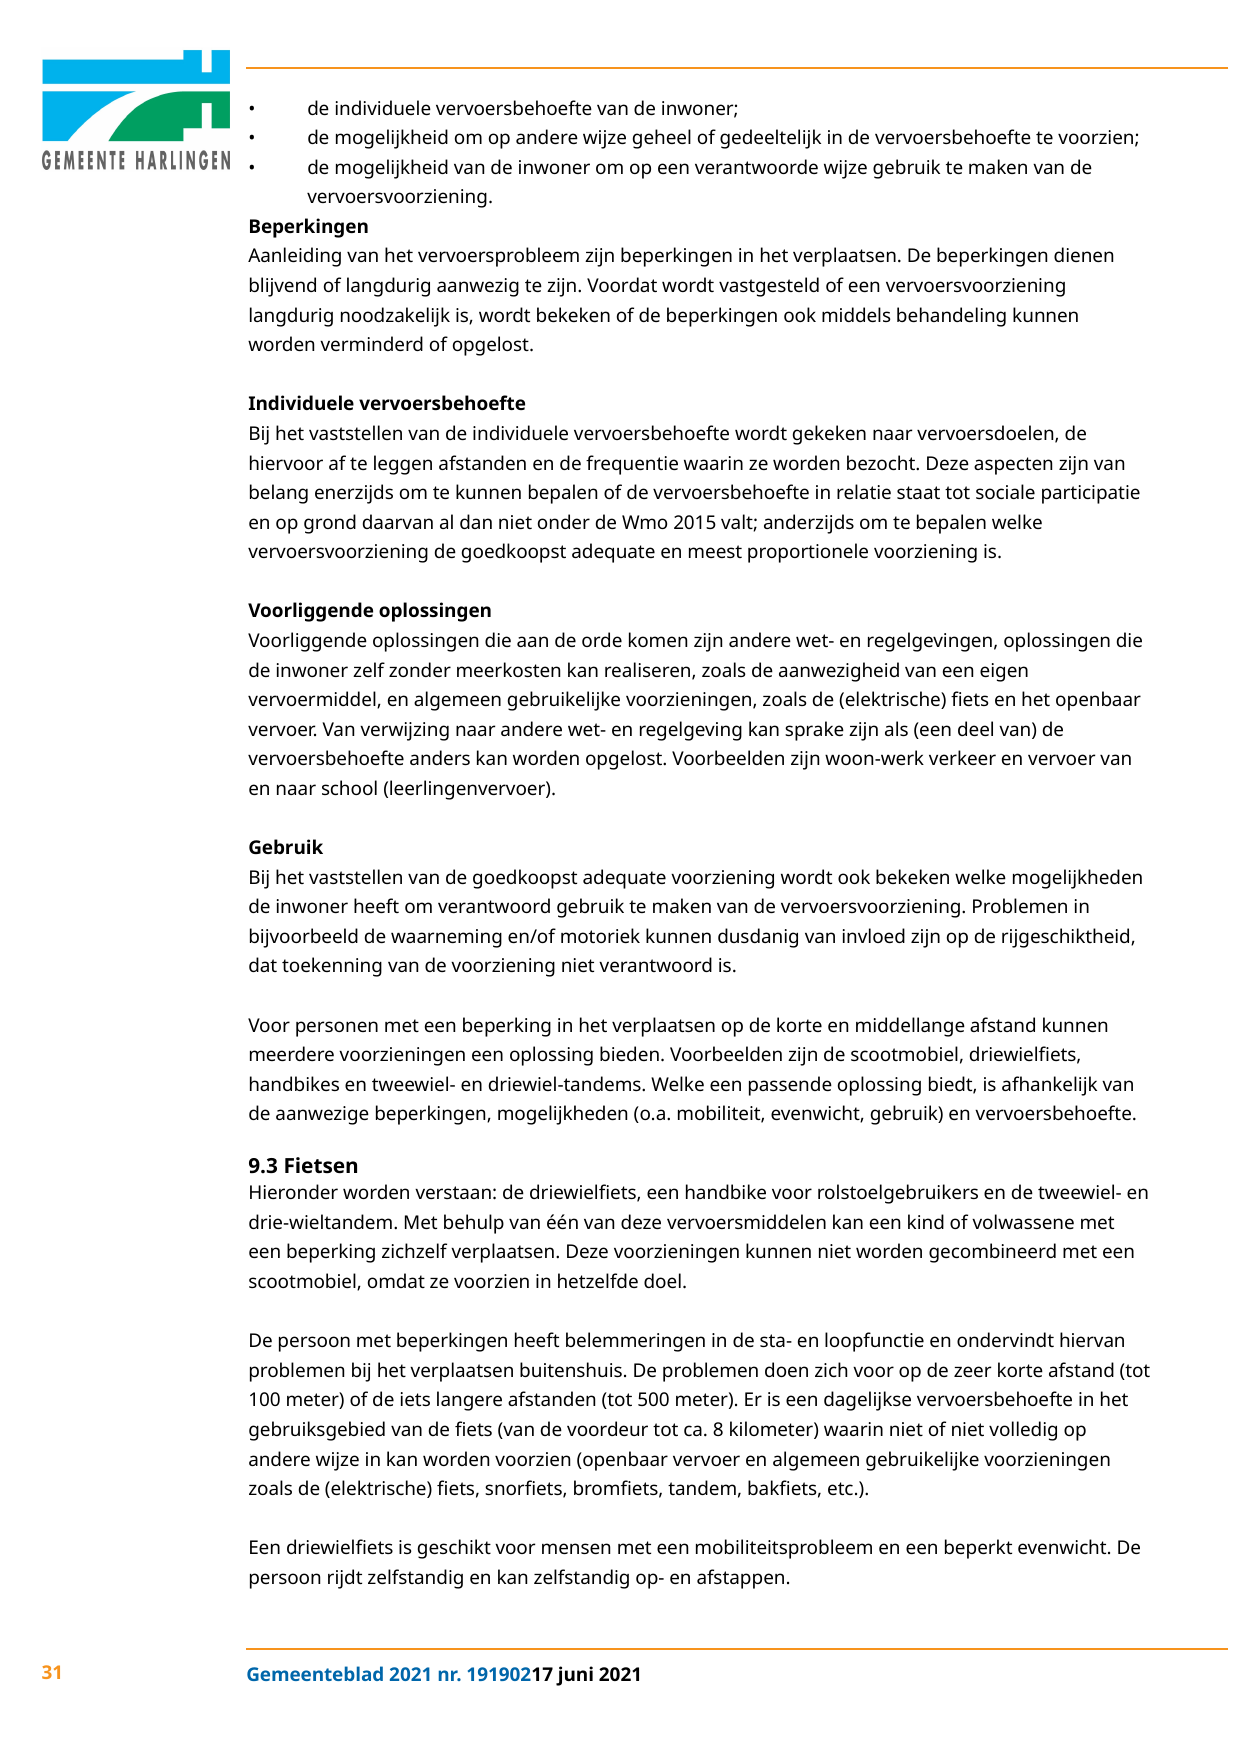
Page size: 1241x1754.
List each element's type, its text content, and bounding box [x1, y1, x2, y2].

text Individuele vervoersbehoefte [248, 391, 1152, 416]
list de mogelijkheid van de inwoner om op een verantwoorde wijze gebruik te maken van de vervoersvoorziening. [248, 154, 1152, 209]
text De persoon met beperkingen heeft belemmeringen in de sta- en loopfunctie en ondervindt hiervan problemen bij het verplaatsen buitenshuis. De problemen doen zich voor op de zeer korte afstand (tot 100 meter) of de iets langere afstanden (tot 500 meter). Er is een dagelijkse vervoersbehoefte in het gebruiksgebied van de fiets (van de voordeur tot ca. 8 kilometer) waarin niet of niet volledig op andere wijze in kan worden voorzien (openbaar vervoer en algemeen gebruikelijke voorzieningen zoals de (elektrische) fiets, snorfiets, bromfiets, tandem, bakfiets, etc.). [248, 1327, 1152, 1501]
list de individuele vervoersbehoefte van de inwoner; [248, 95, 1152, 121]
text Voorliggende oplossingen [248, 598, 1152, 623]
text Aanleiding van het vervoersprobleem zijn beperkingen in het verplaatsen. De beperkingen dienen blijvend of langdurig aanwezig te zijn. Voordat wordt vastgesteld of een vervoersvoorziening langdurig noodzakelijk is, wordt bekeken of de beperkingen ook middels behandeling kunnen worden verminderd of opgelost. [248, 243, 1152, 357]
text Hieronder worden verstaan: de driewielfiets, een handbike voor rolstoelgebruikers en de tweewiel- en drie-wieltandem. Met behulp van één van deze vervoersmiddelen kan een kind of volwassene met een beperking zichzelf verplaatsen. Deze voorzieningen kunnen niet worden gecombineerd met een scootmobiel, omdat ze voorzien in hetzelfde doel. [248, 1179, 1152, 1294]
text Gebruik [248, 834, 1152, 860]
text Bij het vaststellen van de individuele vervoersbehoefte wordt gekeken naar vervoersdoelen, de hiervoor af te leggen afstanden en de frequentie waarin ze worden bezocht. Deze aspecten zijn van belang enerzijds om te kunnen bepalen of de vervoersbehoefte in relatie staat tot sociale participatie en op grond daarvan al dan niet onder de Wmo 2015 valt; anderzijds om te bepalen welke vervoersvoorziening de goedkoopst adequate en meest proportionele voorziening is. [248, 420, 1152, 564]
text Voorliggende oplossingen die aan de orde komen zijn andere wet- en regelgevingen, oplossingen die de inwoner zelf zonder meerkosten kan realiseren, zoals de aanwezigheid van een eigen vervoermiddel, en algemeen gebruikelijke voorzieningen, zoals de (elektrische) fiets en het openbaar vervoer. Van verwijzing naar andere wet- en regelgeving kan sprake zijn als (een deel van) de vervoersbehoefte anders kan worden opgelost. Voorbeelden zijn woon-werk verkeer en vervoer van en naar school (leerlingenvervoer). [248, 627, 1152, 801]
text Bij het vaststellen van de goedkoopst adequate voorziening wordt ook bekeken welke mogelijkheden de inwoner heeft om verantwoord gebruik te maken van de vervoersvoorziening. Problemen in bijvoorbeeld de waarneming en/of motoriek kunnen dusdanig van invloed zijn op de rijgeschiktheid, dat toekenning van de voorziening niet verantwoord is. [248, 864, 1152, 978]
picture [41, 47, 231, 172]
list de mogelijkheid om op andere wijze geheel of gedeeltelijk in de vervoersbehoefte te voorzien; [248, 124, 1152, 150]
text Beperkingen [248, 213, 1152, 239]
text 9.3 Fietsen [248, 1151, 1152, 1179]
text Voor personen met een beperking in het verplaatsen op de korte en middellange afstand kunnen meerdere voorzieningen een oplossing bieden. Voorbeelden zijn de scootmobiel, driewielfiets, handbikes en tweewiel- en driewiel-tandems. Welke een passende oplossing biedt, is afhankelijk van de aanwezige beperkingen, mogelijkheden (o.a. mobiliteit, evenwicht, gebruik) en vervoersbehoefte. [248, 1012, 1152, 1126]
text Een driewielfiets is geschikt voor mensen met een mobiliteitsprobleem en een beperkt evenwicht. De persoon rijdt zelfstandig en kan zelfstandig op- en afstappen. [248, 1534, 1152, 1590]
